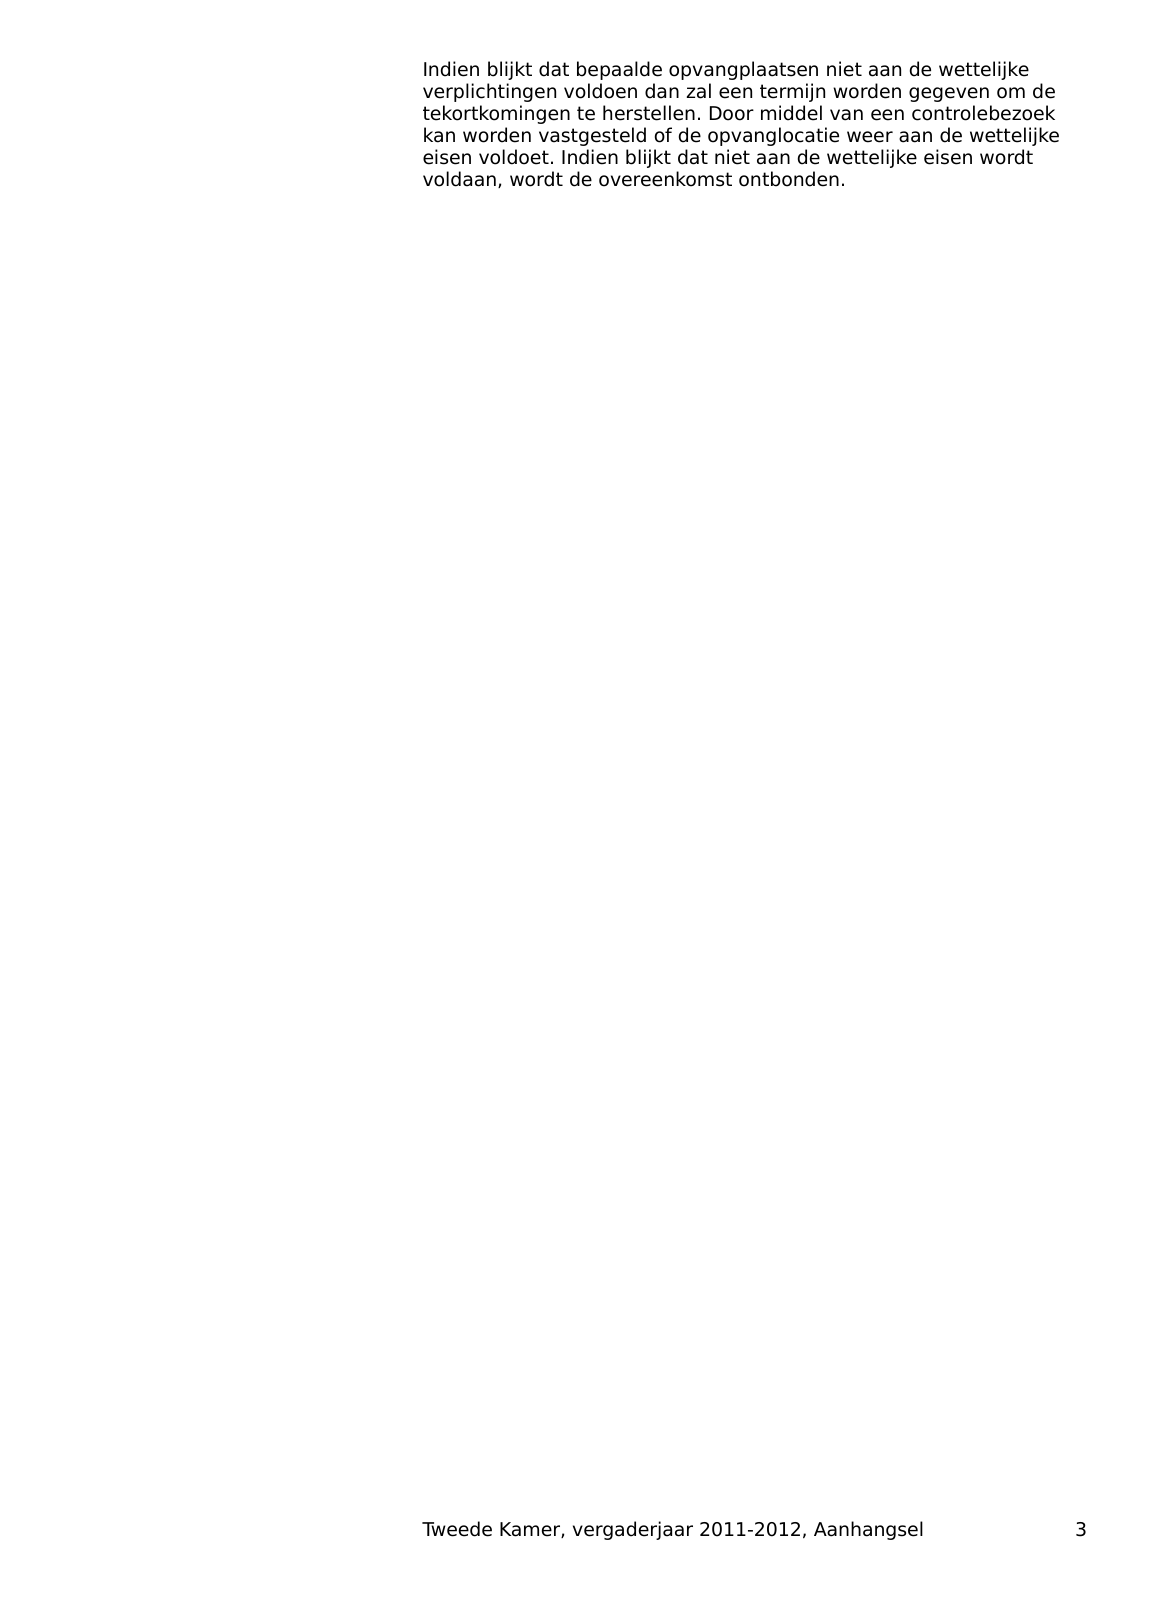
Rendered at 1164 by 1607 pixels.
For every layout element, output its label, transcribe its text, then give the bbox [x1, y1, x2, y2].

text Indien blijkt dat bepaalde opvangplaatsen niet aan de wettelijke verplichtingen voldoen dan zal een termijn worden gegeven om de tekortkomingen te herstellen. Door middel van een controlebezoek kan worden vastgesteld of de opvanglocatie weer aan de wettelijke eisen voldoet. Indien blijkt dat niet aan de wettelijke eisen wordt voldaan, wordt de overeenkomst ontbonden. [422, 59, 1087, 191]
